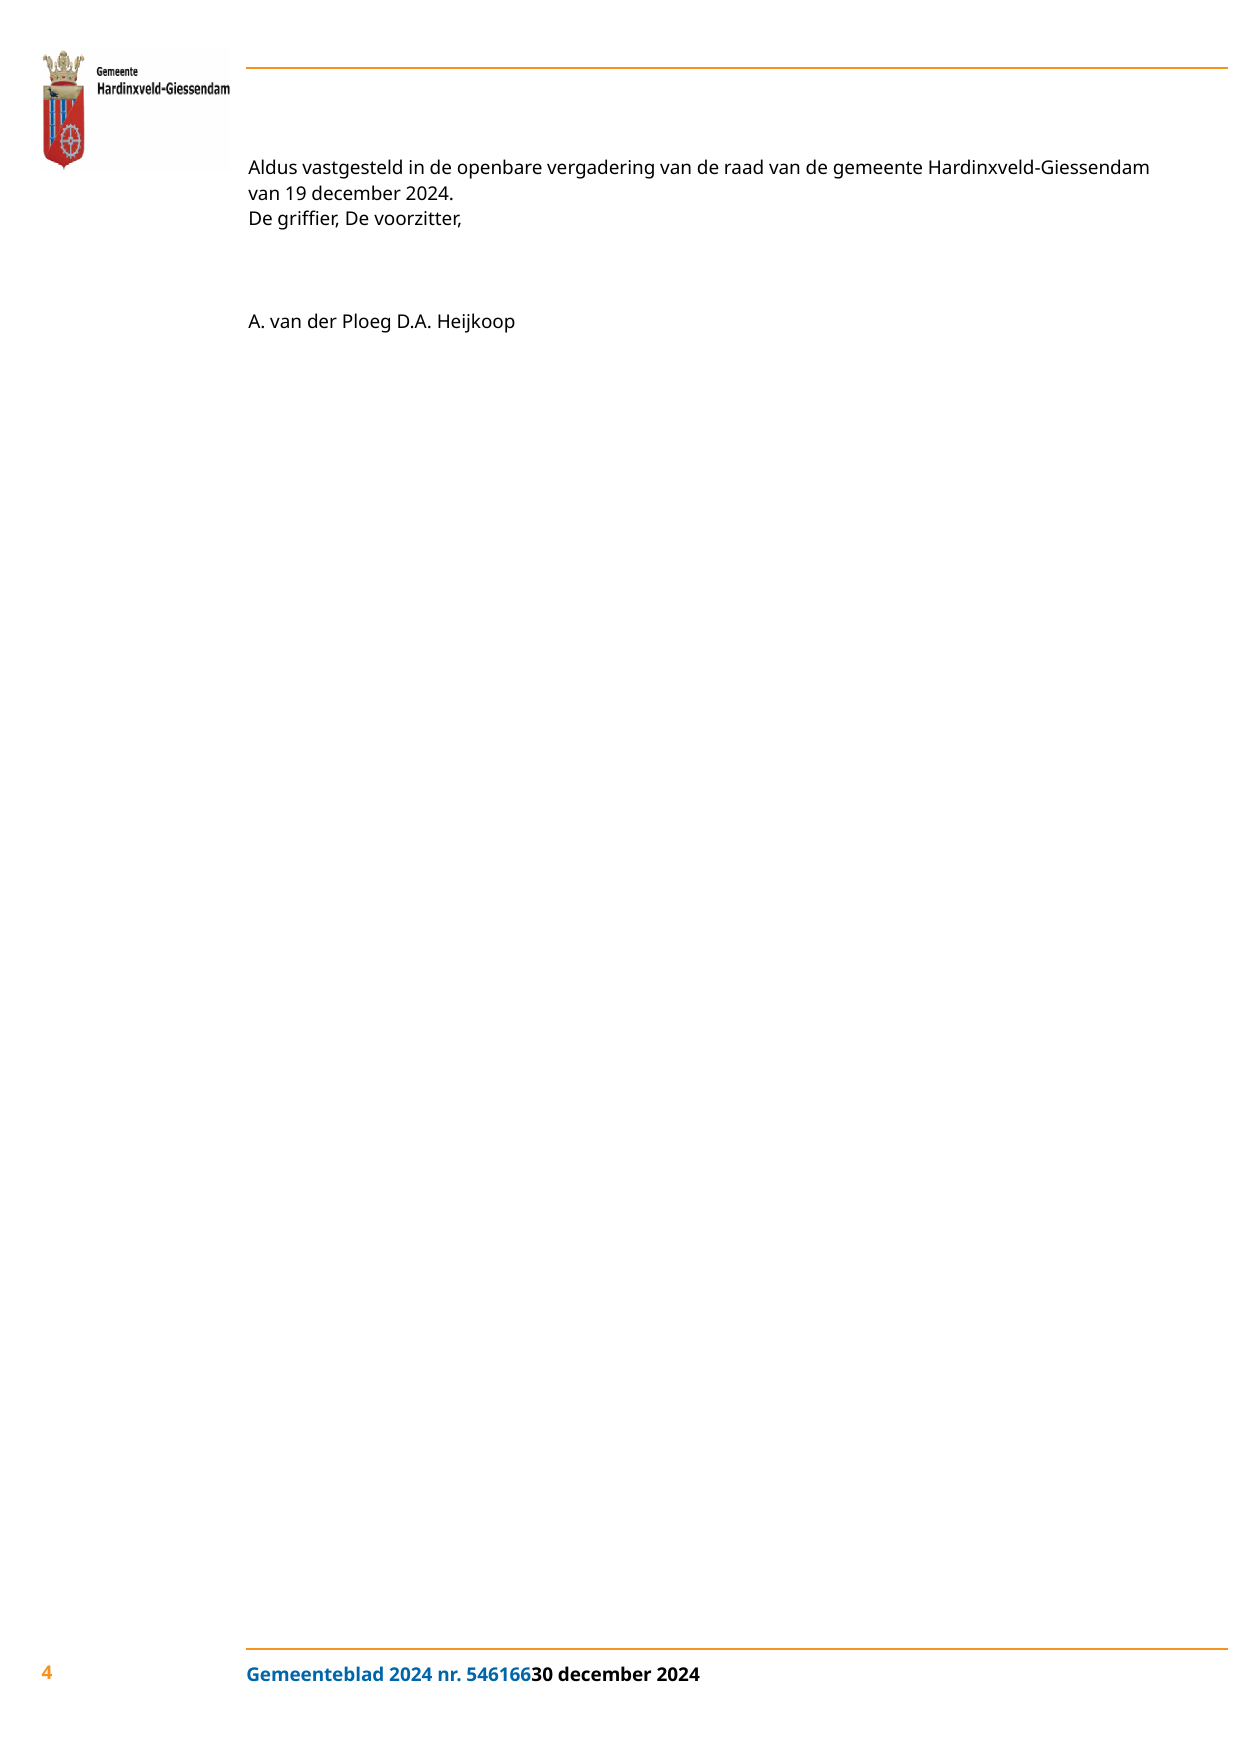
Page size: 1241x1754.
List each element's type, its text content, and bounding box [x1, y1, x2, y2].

text De griffier, De voorzitter, [248, 205, 1152, 231]
text Aldus vastgesteld in de openbare vergadering van de raad van de gemeente Hardinxveld-Giessendam van 19 december 2024. [248, 154, 1152, 205]
text A. van der Ploeg D.A. Heijkoop [248, 308, 1152, 334]
picture [41, 47, 231, 172]
